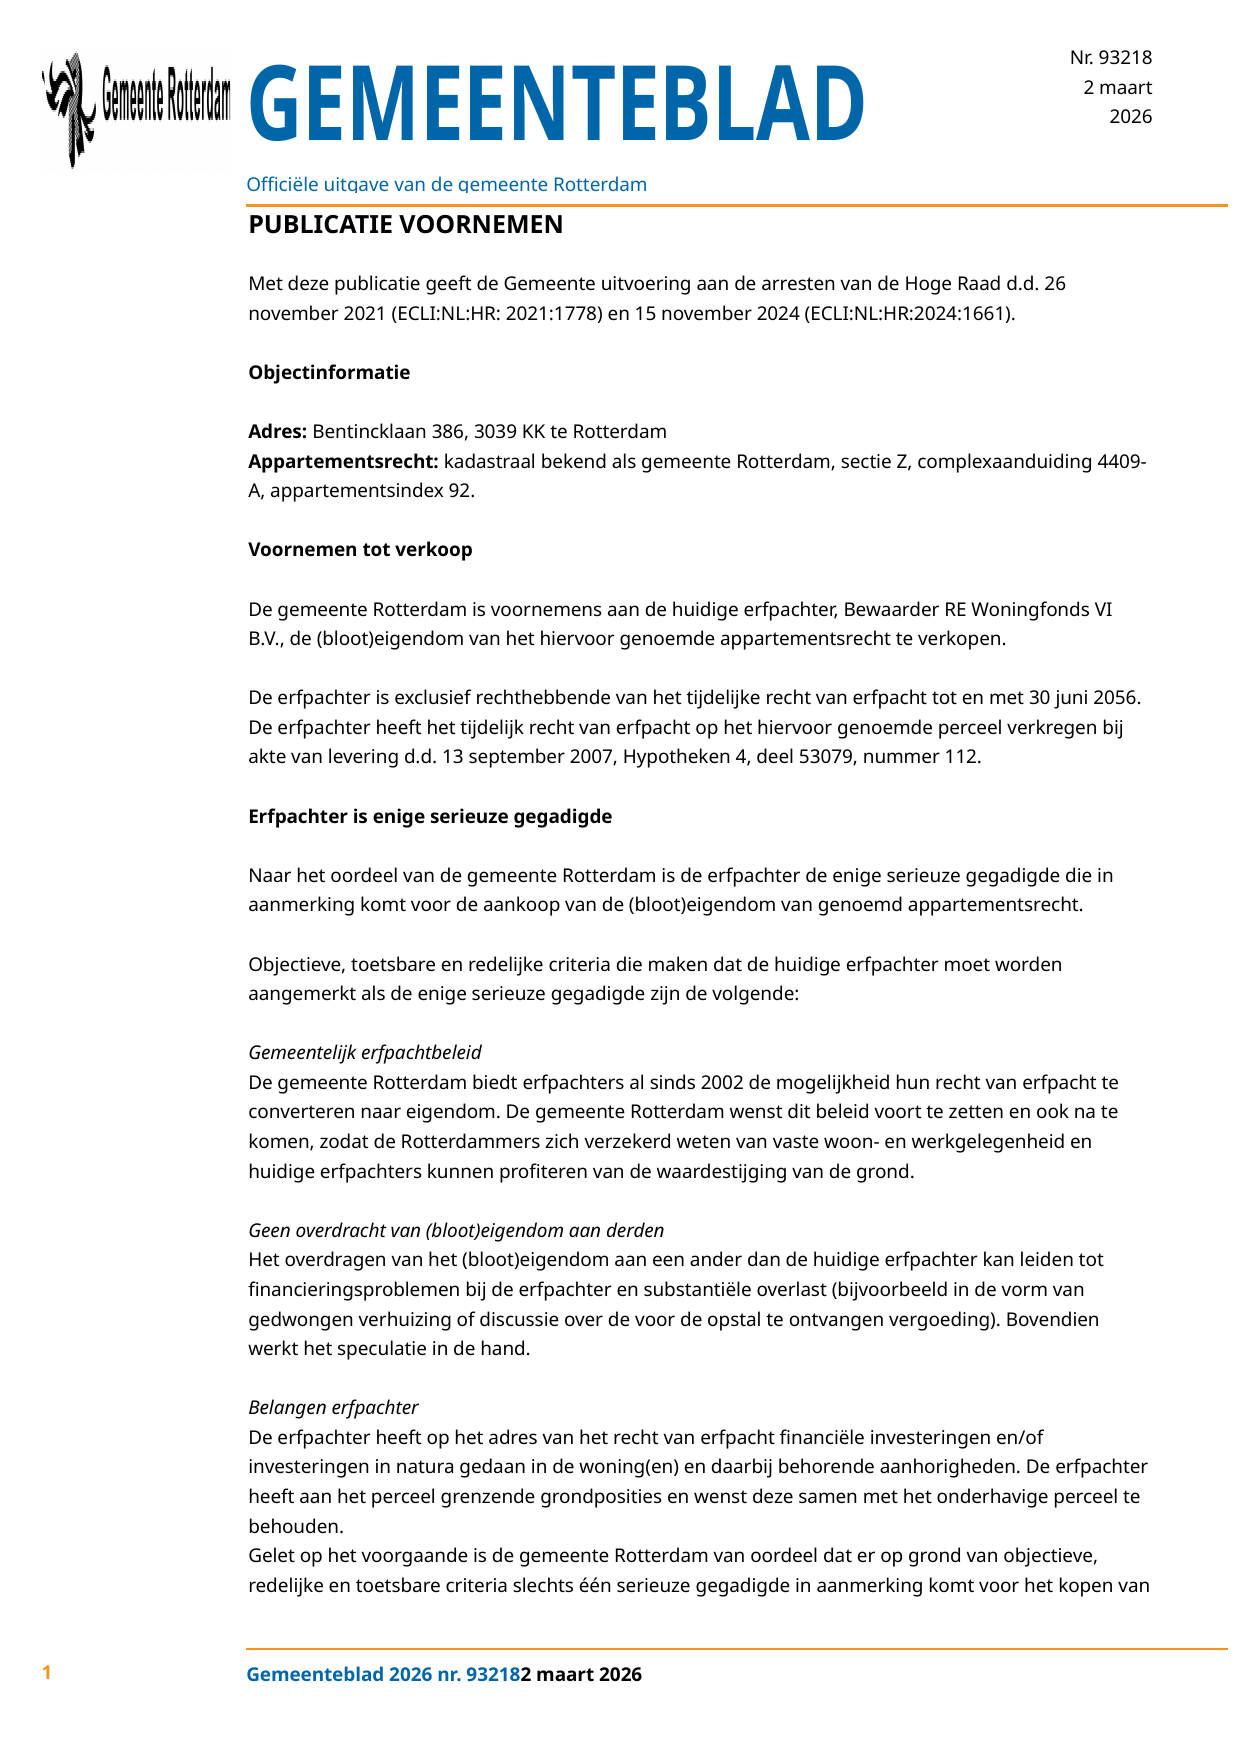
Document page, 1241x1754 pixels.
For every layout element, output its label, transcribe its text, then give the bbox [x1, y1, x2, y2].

picture [41, 47, 231, 172]
text Objectieve, toetsbare en redelijke criteria die maken dat de huidige erfpachter moet worden aangemerkt als de enige serieuze gegadigde zijn de volgende: [248, 951, 1152, 1006]
text Belangen erfpachter [248, 1394, 1152, 1420]
text Appartementsrecht: kadastraal bekend als gemeente Rotterdam, sectie Z, complexaanduiding 4409-A, appartementsindex 92. [248, 448, 1152, 503]
text Gelet op het voorgaande is de gemeente Rotterdam van oordeel dat er op grond van objectieve, redelijke en toetsbare criteria slechts één serieuze gegadigde in aanmerking komt voor het kopen van [248, 1542, 1152, 1598]
text Met deze publicatie geeft de Gemeente uitvoering aan de arresten van de Hoge Raad d.d. 26 november 2021 (ECLI:NL:HR: 2021:1778) en 15 november 2024 (ECLI:NL:HR:2024:1661). [248, 270, 1152, 326]
text De erfpachter is exclusief rechthebbende van het tijdelijke recht van erfpacht tot en met 30 juni 2056. De erfpachter heeft het tijdelijk recht van erfpacht op het hiervoor genoemde perceel verkregen bij akte van levering d.d. 13 september 2007, Hypotheken 4, deel 53079, nummer 112. [248, 684, 1152, 769]
text Voornemen tot verkoop [248, 537, 1152, 562]
text Erfpachter is enige serieuze gegadigde [248, 803, 1152, 828]
text Gemeentelijk erfpachtbeleid [248, 1039, 1152, 1065]
text De gemeente Rotterdam biedt erfpachters al sinds 2002 de mogelijkheid hun recht van erfpacht te converteren naar eigendom. De gemeente Rotterdam wenst dit beleid voort te zetten en ook na te komen, zodat de Rotterdammers zich verzekerd weten van vaste woon- en werkgelegenheid en huidige erfpachters kunnen profiteren van de waardestijging van de grond. [248, 1069, 1152, 1183]
text De gemeente Rotterdam is voornemens aan de huidige erfpachter, Bewaarder RE Woningfonds VI B.V., de (bloot)eigendom van het hiervoor genoemde appartementsrecht te verkopen. [248, 596, 1152, 651]
text Geen overdracht van (bloot)eigendom aan derden [248, 1217, 1152, 1243]
text Objectinformatie [248, 359, 1152, 385]
text Het overdragen van het (bloot)eigendom aan een ander dan de huidige erfpachter kan leiden tot financieringsproblemen bij de erfpachter en substantiële overlast (bijvoorbeeld in de vorm van gedwongen verhuizing of discussie over de voor de opstal te ontvangen vergoeding). Bovendien werkt het speculatie in de hand. [248, 1247, 1152, 1361]
text PUBLICATIE VOORNEMEN [248, 207, 1152, 241]
text Naar het oordeel van de gemeente Rotterdam is de erfpachter de enige serieuze gegadigde die in aanmerking komt voor de aankoop van de (bloot)eigendom van genoemd appartementsrecht. [248, 862, 1152, 917]
text De erfpachter heeft op het adres van het recht van erfpacht financiële investeringen en/of investeringen in natura gedaan in de woning(en) en daarbij behorende aanhorigheden. De erfpachter heeft aan het perceel grenzende grondposities en wenst deze samen met het onderhavige perceel te behouden. [248, 1424, 1152, 1538]
text Adres: Bentincklaan 386, 3039 KK te Rotterdam [248, 418, 1152, 444]
